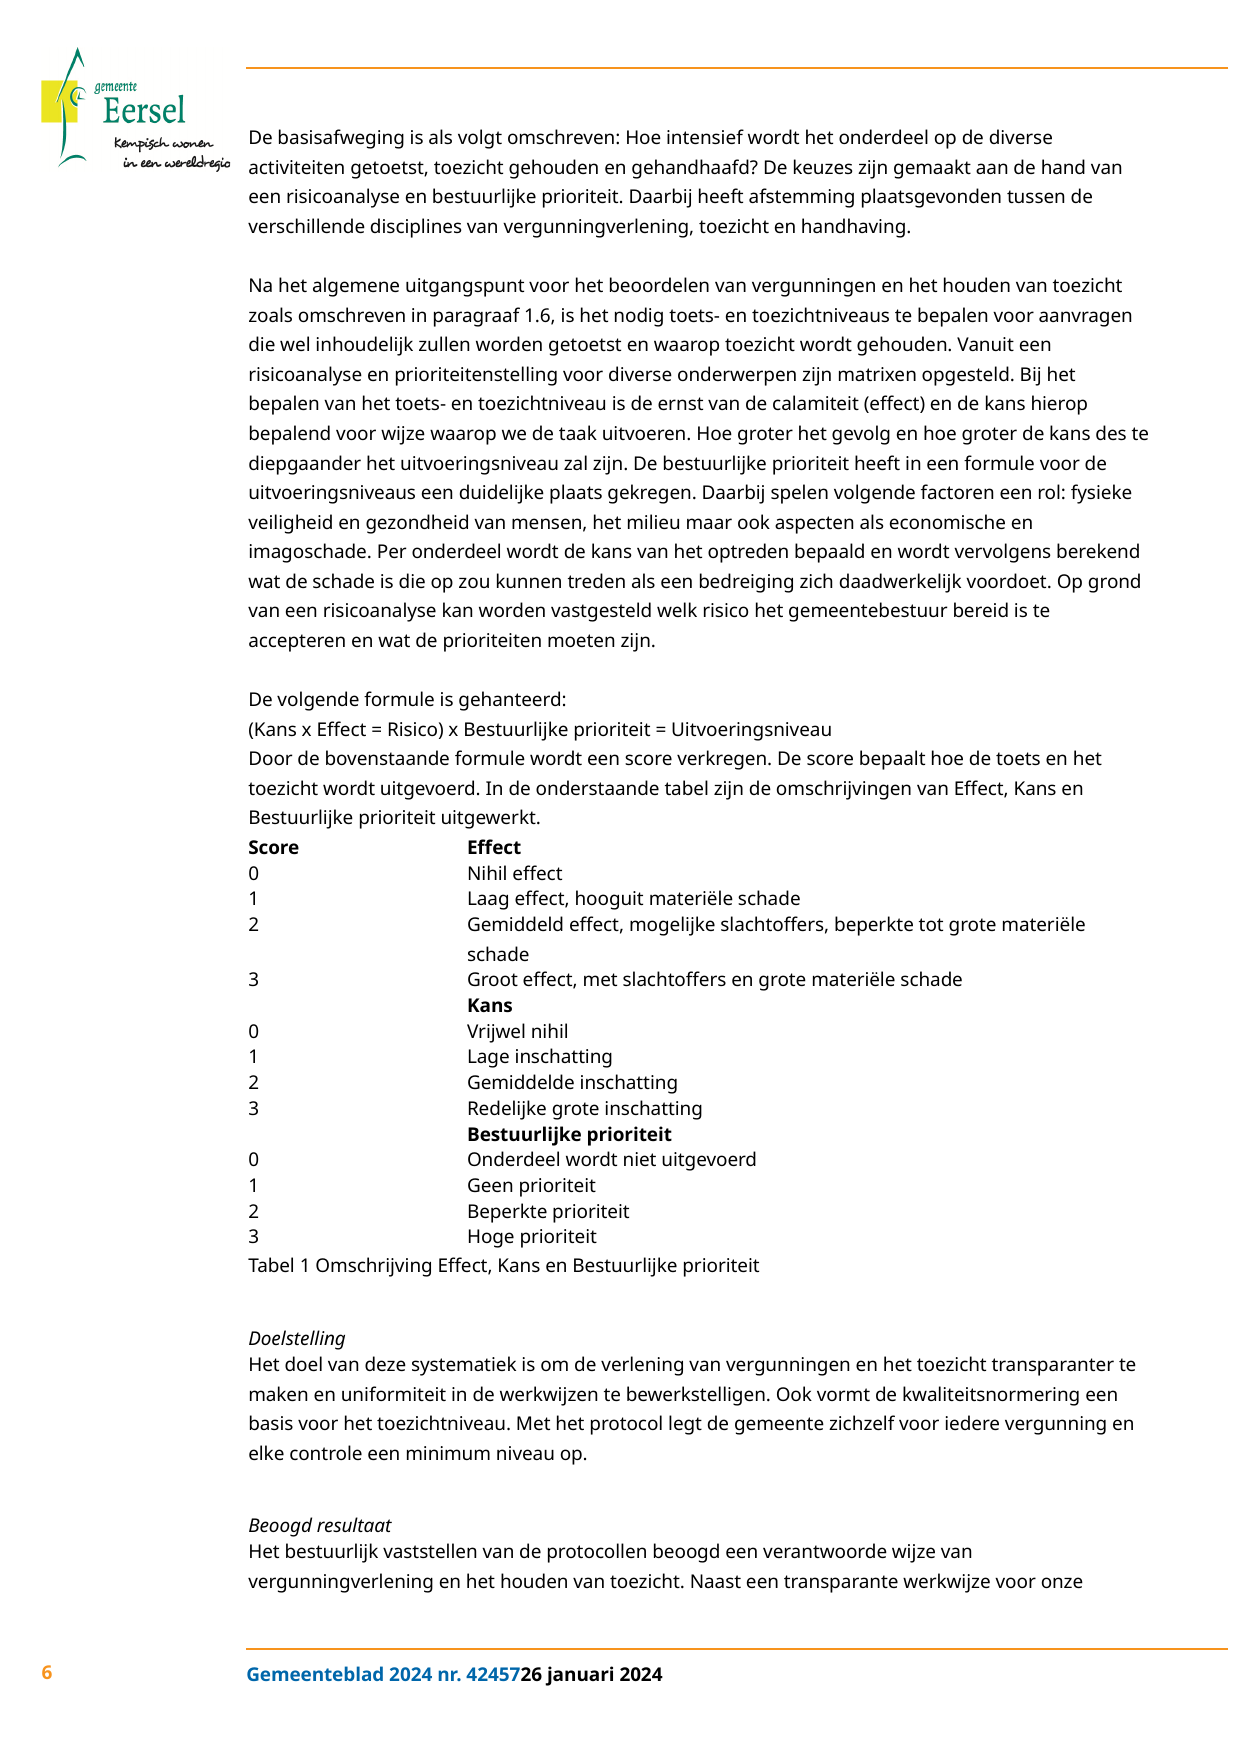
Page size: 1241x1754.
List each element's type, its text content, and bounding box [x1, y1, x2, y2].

text Doelstelling [248, 1325, 1152, 1351]
table_cell 3 [248, 1095, 467, 1121]
text De volgende formule is gehanteerd: [248, 686, 1152, 712]
table_cell Redelijke grote inschatting [467, 1095, 1152, 1121]
table_cell Gemiddelde inschatting [467, 1069, 1152, 1095]
text De basisafweging is als volgt omschreven: Hoe intensief wordt het onderdeel op de diverse activiteiten getoetst, toezicht gehouden en gehandhaafd? De keuzes zijn gemaakt aan de hand van een risicoanalyse en bestuurlijke prioriteit. Daarbij heeft afstemming plaatsgevonden tussen de verschillende disciplines van vergunningverlening, toezicht en handhaving. [248, 124, 1152, 239]
table_cell Beperkte prioriteit [467, 1198, 1152, 1224]
table_cell 0 [248, 860, 467, 885]
table_cell 0 [248, 1018, 467, 1044]
table_cell 0 [248, 1147, 467, 1172]
text Door de bovenstaande formule wordt een score verkregen. De score bepaalt hoe de toets en het toezicht wordt uitgevoerd. In de onderstaande tabel zijn de omschrijvingen van Effect, Kans en Bestuurlijke prioriteit uitgewerkt. [248, 745, 1152, 830]
table_cell 3 [248, 1224, 467, 1249]
table_cell Nihil effect [467, 860, 1152, 885]
table_cell Vrijwel nihil [467, 1018, 1152, 1044]
table_cell Kans [467, 992, 1152, 1018]
table_cell 1 [248, 1172, 467, 1198]
table_cell Laag effect, hooguit materiële schade [467, 885, 1152, 911]
text Beoogd resultaat [248, 1513, 1152, 1538]
table_cell [248, 1121, 467, 1147]
table_cell Onderdeel wordt niet uitgevoerd [467, 1147, 1152, 1172]
table_cell Groot effect, met slachtoffers en grote materiële schade [467, 966, 1152, 992]
table_cell 3 [248, 966, 467, 992]
table_header (Kans x Effect = Risico) x Bestuurlijke prioriteit = Uitvoeringsniveau [248, 716, 1152, 742]
table_cell 1 [248, 885, 467, 911]
text Het bestuurlijk vaststellen van de protocollen beoogd een verantwoorde wijze van vergunningverlening en het houden van toezicht. Naast een transparante werkwijze voor onze [248, 1538, 1152, 1594]
table_cell 1 [248, 1044, 467, 1069]
text Het doel van deze systematiek is om de verlening van vergunningen en het toezicht transparanter te maken en uniformiteit in de werkwijzen te bewerkstelligen. Ook vormt de kwaliteitsnormering een basis voor het toezichtniveau. Met het protocol legt de gemeente zichzelf voor iedere vergunning en elke controle een minimum niveau op. [248, 1351, 1152, 1466]
table_cell Gemiddeld effect, mogelijke slachtoffers, beperkte tot grote materiële schade [467, 911, 1152, 966]
table_cell [248, 992, 467, 1018]
table_header Effect [467, 834, 1152, 860]
table_cell 2 [248, 1069, 467, 1095]
table_cell Hoge prioriteit [467, 1224, 1152, 1249]
table_cell Lage inschatting [467, 1044, 1152, 1069]
table_cell 2 [248, 911, 467, 966]
table_cell 2 [248, 1198, 467, 1224]
text Na het algemene uitgangspunt voor het beoordelen van vergunningen en het houden van toezicht zoals omschreven in paragraaf 1.6, is het nodig toets- en toezichtniveaus te bepalen voor aanvragen die wel inhoudelijk zullen worden getoetst en waarop toezicht wordt gehouden. Vanuit een risicoanalyse en prioriteitenstelling voor diverse onderwerpen zijn matrixen opgesteld. Bij het bepalen van het toets- en toezichtniveau is de ernst van de calamiteit (effect) en de kans hierop bepalend voor wijze waarop we de taak uitvoeren. Hoe groter het gevolg en hoe groter de kans des te diepgaander het uitvoeringsniveau zal zijn. De bestuurlijke prioriteit heeft in een formule voor de uitvoeringsniveaus een duidelijke plaats gekregen. Daarbij spelen volgende factoren een rol: fysieke veiligheid en gezondheid van mensen, het milieu maar ook aspecten als economische en imagoschade. Per onderdeel wordt de kans van het optreden bepaald en wordt vervolgens berekend wat de schade is die op zou kunnen treden als een bedreiging zich daadwerkelijk voordoet. Op grond van een risicoanalyse kan worden vastgesteld welk risico het gemeentebestuur bereid is te accepteren en wat de prioriteiten moeten zijn. [248, 272, 1152, 653]
table_header Score [248, 834, 467, 860]
table_cell Geen prioriteit [467, 1172, 1152, 1198]
table_cell Bestuurlijke prioriteit [467, 1121, 1152, 1147]
text Tabel 1 Omschrijving Effect, Kans en Bestuurlijke prioriteit [248, 1253, 1152, 1278]
picture [41, 47, 231, 172]
